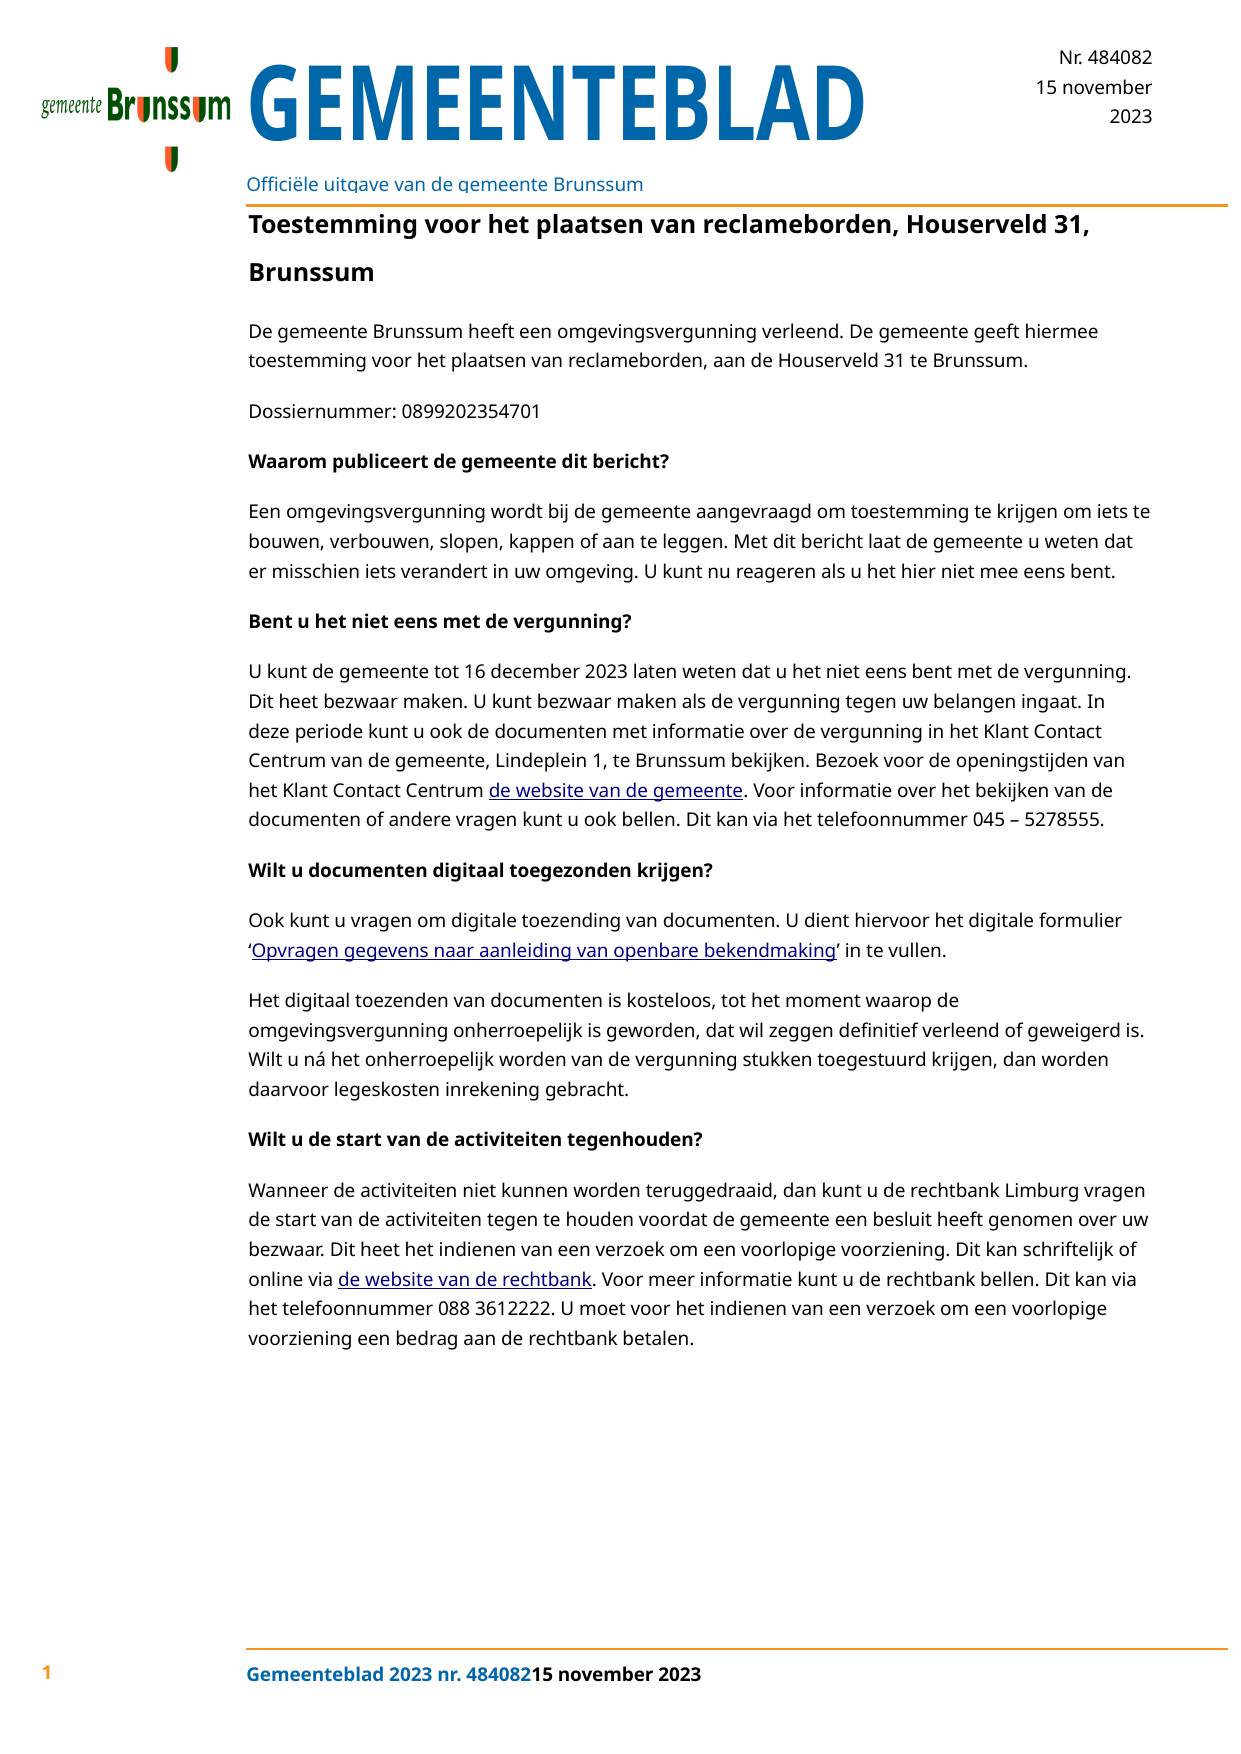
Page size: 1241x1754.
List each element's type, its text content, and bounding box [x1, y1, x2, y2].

text De gemeente Brunssum heeft een omgevingsvergunning verleend. De gemeente geeft hiermee toestemming voor het plaatsen van reclameborden, aan de Houserveld 31 te Brunssum. [248, 318, 1152, 373]
text Een omgevingsvergunning wordt bij de gemeente aangevraagd om toestemming te krijgen om iets te bouwen, verbouwen, slopen, kappen of aan te leggen. Met dit bericht laat de gemeente u weten dat er misschien iets verandert in uw omgeving. U kunt nu reageren als u het hier niet mee eens bent. [248, 499, 1152, 584]
text Wilt u de start van de activiteiten tegenhouden? [248, 1127, 1152, 1152]
text Bent u het niet eens met de vergunning? [248, 608, 1152, 634]
text Dossiernummer: 0899202354701 [248, 398, 1152, 424]
text Het digitaal toezenden van documenten is kosteloos, tot het moment waarop de omgevingsvergunning onherroepelijk is geworden, dat wil zeggen definitief verleend of geweigerd is. Wilt u ná het onherroepelijk worden van de vergunning stukken toegestuurd krijgen, dan worden daarvoor legeskosten inrekening gebracht. [248, 987, 1152, 1102]
text U kunt de gemeente tot 16 december 2023 laten weten dat u het niet eens bent met de vergunning. Dit heet bezwaar maken. U kunt bezwaar maken als de vergunning tegen uw belangen ingaat. In deze periode kunt u ook de documenten met informatie over de vergunning in het Klant Contact Centrum van de gemeente, Lindeplein 1, te Brunssum bekijken. Bezoek voor de openingstijden van het Klant Contact Centrum de website van de gemeente. Voor informatie over het bekijken van de documenten of andere vragen kunt u ook bellen. Dit kan via het telefoonnummer 045 – 5278555. [248, 659, 1152, 832]
picture [41, 47, 231, 172]
text Wanneer de activiteiten niet kunnen worden teruggedraaid, dan kunt u de rechtbank Limburg vragen de start van de activiteiten tegen te houden voordat de gemeente een besluit heeft genomen over uw bezwaar. Dit heet het indienen van een verzoek om een voorlopige voorziening. Dit kan schriftelijk of online via de website van de rechtbank. Voor meer informatie kunt u de rechtbank bellen. Dit kan via het telefoonnummer 088 3612222. U moet voor het indienen van een verzoek om een voorlopige voorziening een bedrag aan de rechtbank betalen. [248, 1177, 1152, 1351]
text Toestemming voor het plaatsen van reclameborden, Houserveld 31, Brunssum [248, 207, 1152, 288]
text Ook kunt u vragen om digitale toezending van documenten. U dient hiervoor het digitale formulier ‘Opvragen gegevens naar aanleiding van openbare bekendmaking’ in te vullen. [248, 907, 1152, 963]
text Wilt u documenten digitaal toegezonden krijgen? [248, 857, 1152, 883]
text Waarom publiceert de gemeente dit bericht? [248, 448, 1152, 474]
